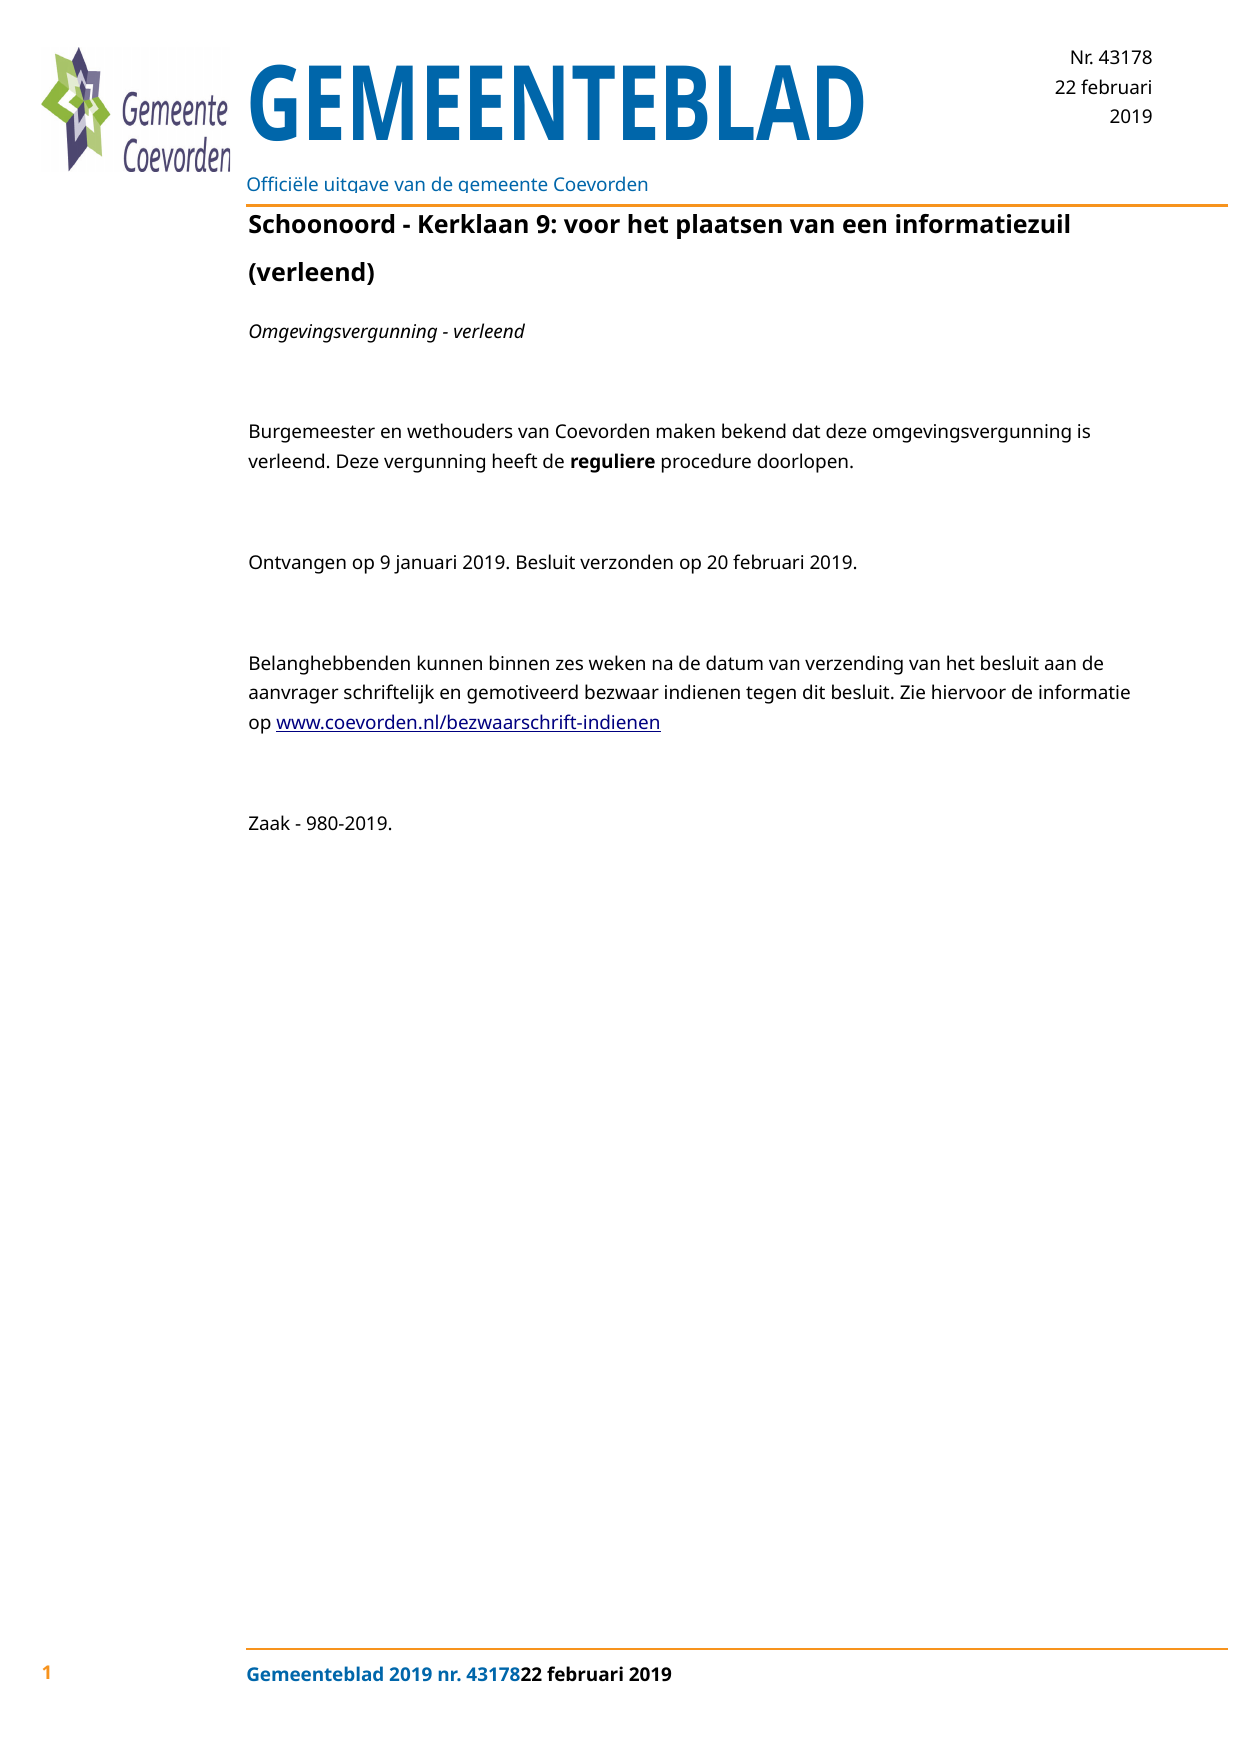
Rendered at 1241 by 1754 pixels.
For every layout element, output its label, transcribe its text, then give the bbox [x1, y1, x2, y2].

text Ontvangen op 9 januari 2019. Besluit verzonden op 20 februari 2019. [248, 549, 1152, 575]
text Schoonoord - Kerklaan 9: voor het plaatsen van een informatiezuil (verleend) [248, 207, 1152, 288]
picture [41, 47, 231, 172]
text Omgevingsvergunning - verleend [248, 318, 1152, 344]
text Zaak - 980-2019. [248, 810, 1152, 836]
text Burgemeester en wethouders van Coevorden maken bekend dat deze omgevingsvergunning is verleend. Deze vergunning heeft de reguliere procedure doorlopen. [248, 419, 1152, 474]
text Belanghebbenden kunnen binnen zes weken na de datum van verzending van het besluit aan de aanvrager schriftelijk en gemotiveerd bezwaar indienen tegen dit besluit. Zie hiervoor de informatie op www.coevorden.nl/bezwaarschrift-indienen [248, 650, 1152, 735]
